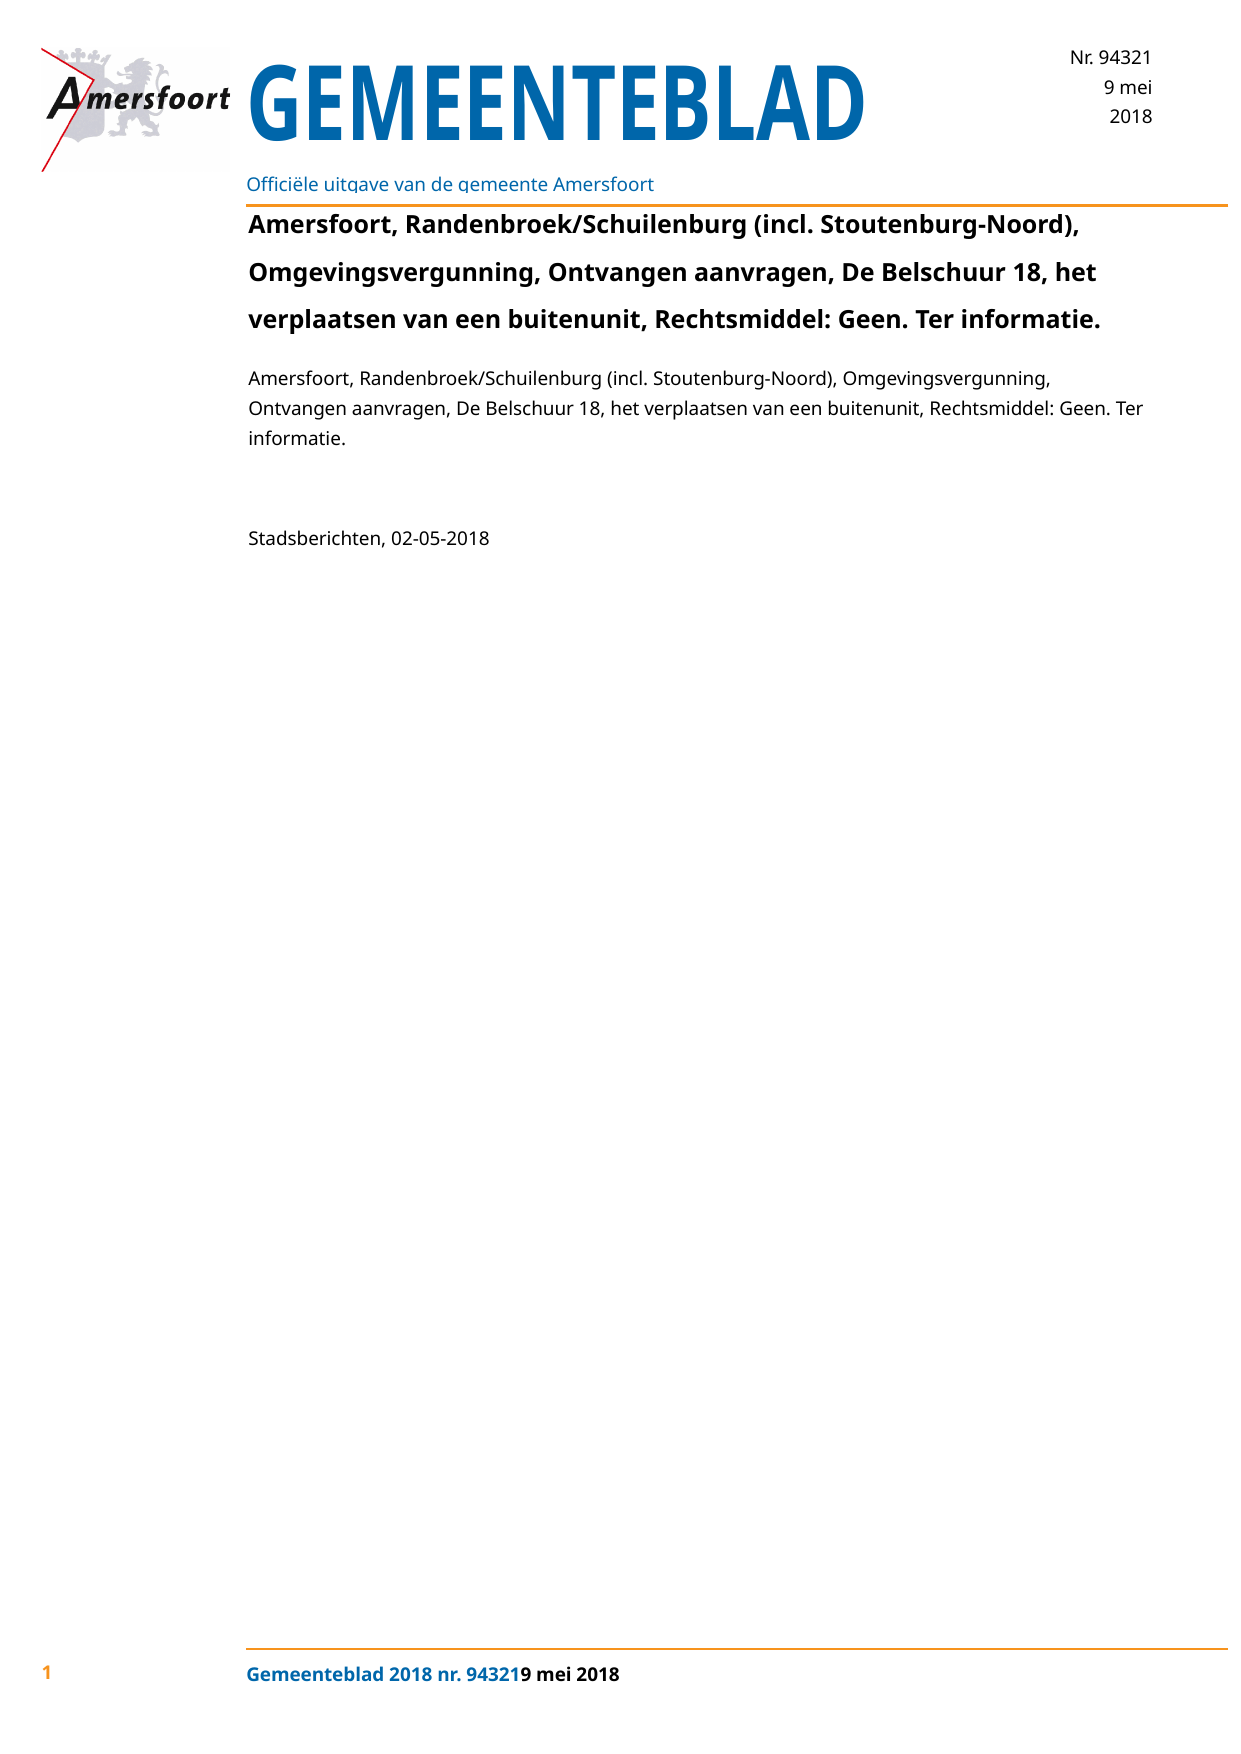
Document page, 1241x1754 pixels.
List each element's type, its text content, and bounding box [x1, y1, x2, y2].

picture [41, 47, 231, 172]
text Amersfoort, Randenbroek/Schuilenburg (incl. Stoutenburg-Noord), Omgevingsvergunning, Ontvangen aanvragen, De Belschuur 18, het verplaatsen van een buitenunit, Rechtsmiddel: Geen. Ter informatie. [248, 366, 1152, 450]
text Stadsberichten, 02-05-2018 [248, 526, 1152, 551]
text Amersfoort, Randenbroek/Schuilenburg (incl. Stoutenburg-Noord), Omgevingsvergunning, Ontvangen aanvragen, De Belschuur 18, het verplaatsen van een buitenunit, Rechtsmiddel: Geen. Ter informatie. [248, 207, 1152, 336]
